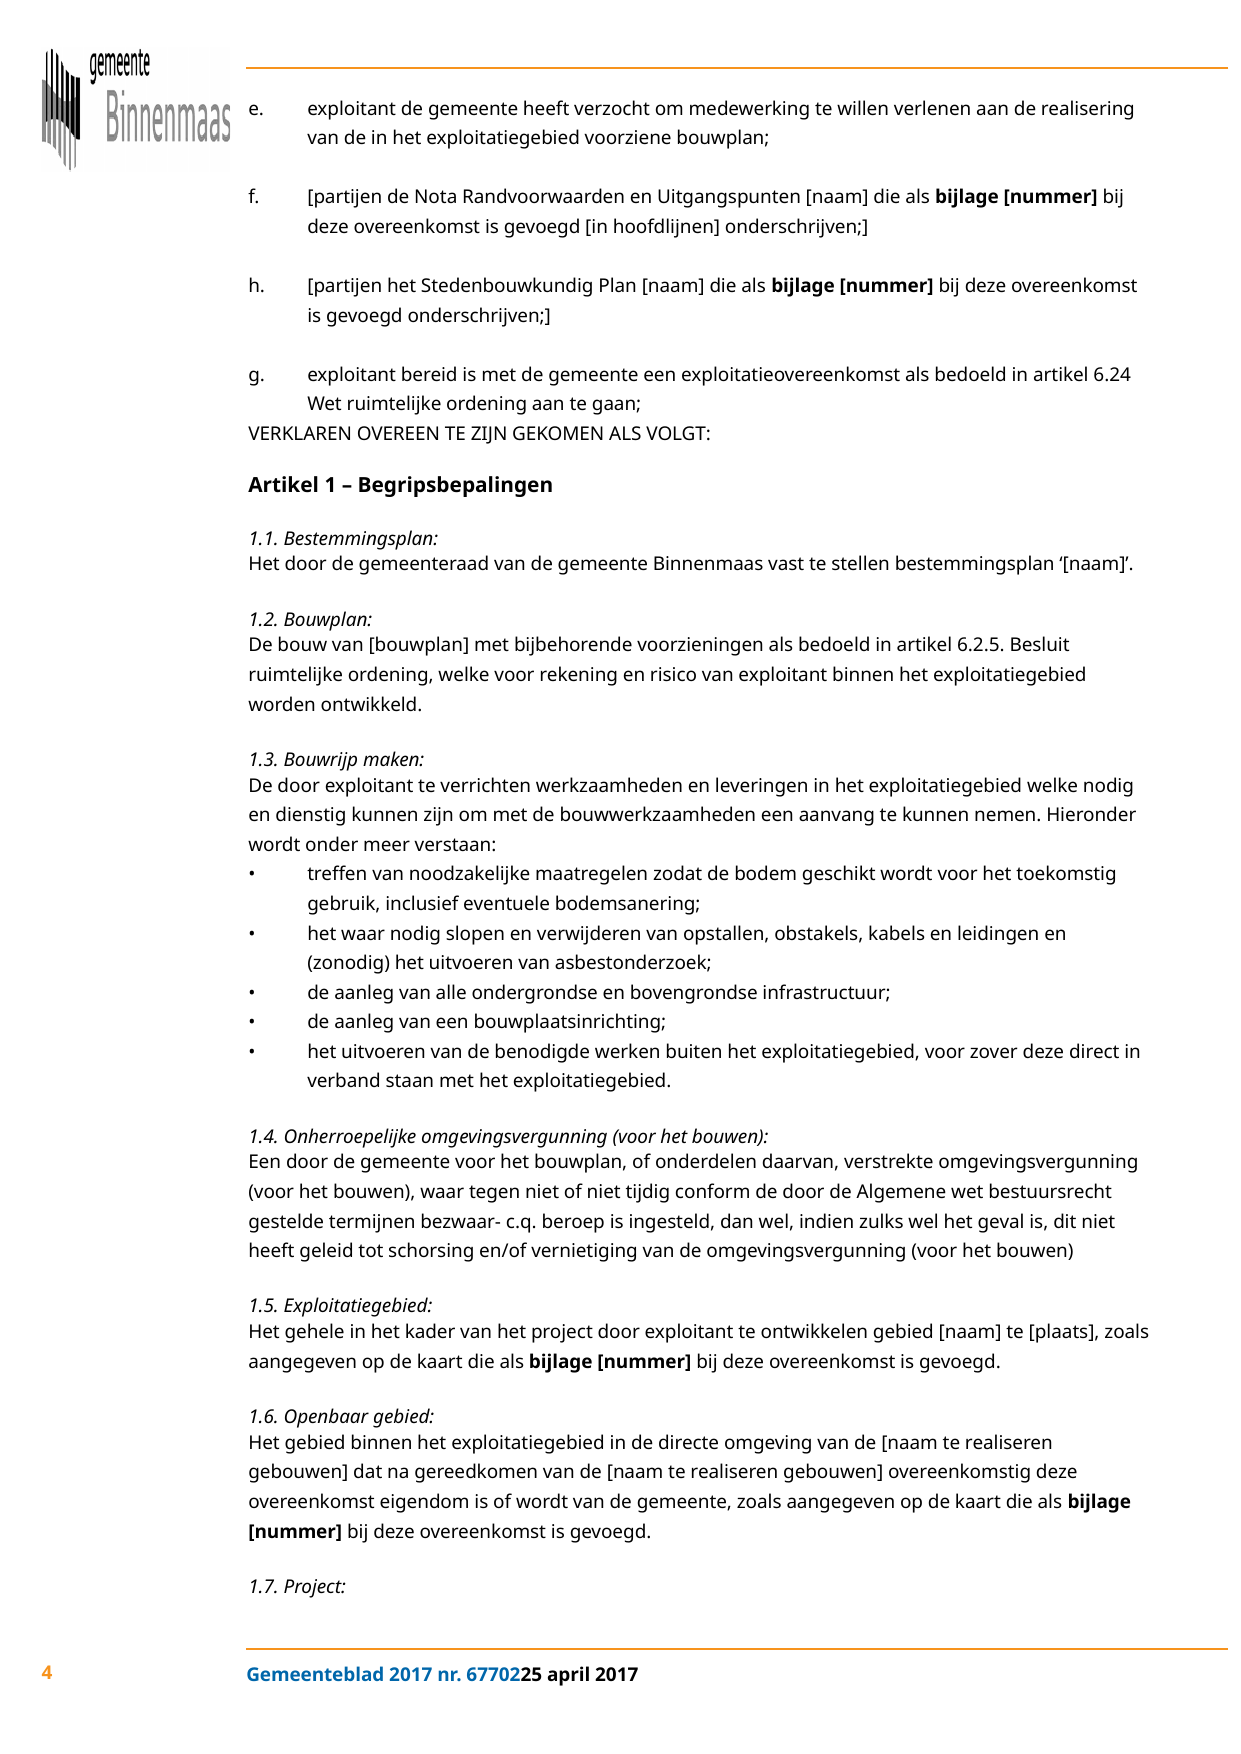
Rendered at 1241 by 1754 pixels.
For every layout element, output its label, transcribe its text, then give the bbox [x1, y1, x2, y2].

list exploitant de gemeente heeft verzocht om medewerking te willen verlenen aan de realisering van de in het exploitatiegebied voorziene bouwplan; [248, 95, 1152, 150]
list [partijen de Nota Randvoorwaarden en Uitgangspunten [naam] die als bijlage [nummer] bij deze overeenkomst is gevoegd [in hoofdlijnen] onderschrijven;] [248, 183, 1152, 239]
text 1.6. Openbaar gebied: [248, 1403, 1152, 1429]
text 1.7. Project: [248, 1573, 1152, 1599]
list de aanleg van alle ondergrondse en bovengrondse infrastructuur; [248, 979, 1152, 1004]
text 1.1. Bestemmingsplan: [248, 525, 1152, 551]
text 1.3. Bouwrijp maken: [248, 746, 1152, 772]
text De bouw van [bouwplan] met bijbehorende voorzieningen als bedoeld in artikel 6.2.5. Besluit ruimtelijke ordening, welke voor rekening en risico van exploitant binnen het exploitatiegebied worden ontwikkeld. [248, 632, 1152, 716]
text VERKLAREN OVEREEN TE ZIJN GEKOMEN ALS VOLGT: [248, 420, 1152, 446]
list exploitant bereid is met de gemeente een exploitatieovereenkomst als bedoeld in artikel 6.24 Wet ruimtelijke ordening aan te gaan; [248, 361, 1152, 416]
picture [41, 47, 231, 172]
text Een door de gemeente voor het bouwplan, of onderdelen daarvan, verstrekte omgevingsvergunning (voor het bouwen), waar tegen niet of niet tijdig conform de door de Algemene wet bestuursrecht gestelde termijnen bezwaar- c.q. beroep is ingesteld, dan wel, indien zulks wel het geval is, dit niet heeft geleid tot schorsing en/of vernietiging van de omgevingsvergunning (voor het bouwen) [248, 1149, 1152, 1263]
text 1.4. Onherroepelijke omgevingsvergunning (voor het bouwen): [248, 1123, 1152, 1149]
list het waar nodig slopen en verwijderen van opstallen, obstakels, kabels en leidingen en (zonodig) het uitvoeren van asbestonderzoek; [248, 920, 1152, 975]
text Het gebied binnen het exploitatiegebied in de directe omgeving van de [naam te realiseren gebouwen] dat na gereedkomen van de [naam te realiseren gebouwen] overeenkomstig deze overeenkomst eigendom is of wordt van de gemeente, zoals aangegeven op de kaart die als bijlage [nummer] bij deze overeenkomst is gevoegd. [248, 1429, 1152, 1543]
text Het gehele in het kader van het project door exploitant te ontwikkelen gebied [naam] te [plaats], zoals aangegeven op de kaart die als bijlage [nummer] bij deze overeenkomst is gevoegd. [248, 1318, 1152, 1374]
text Het door de gemeenteraad van de gemeente Binnenmaas vast te stellen bestemmingsplan ‘[naam]’. [248, 551, 1152, 576]
text 1.2. Bouwplan: [248, 606, 1152, 632]
text De door exploitant te verrichten werkzaamheden en leveringen in het exploitatiegebied welke nodig en dienstig kunnen zijn om met de bouwwerkzaamheden een aanvang te kunnen nemen. Hieronder wordt onder meer verstaan: [248, 772, 1152, 857]
list het uitvoeren van de benodigde werken buiten het exploitatiegebied, voor zover deze direct in verband staan met het exploitatiegebied. [248, 1038, 1152, 1093]
list treffen van noodzakelijke maatregelen zodat de bodem geschikt wordt voor het toekomstig gebruik, inclusief eventuele bodemsanering; [248, 861, 1152, 916]
text 1.5. Exploitatiegebied: [248, 1293, 1152, 1318]
list de aanleg van een bouwplaatsinrichting; [248, 1008, 1152, 1034]
list [partijen het Stedenbouwkundig Plan [naam] die als bijlage [nummer] bij deze overeenkomst is gevoegd onderschrijven;] [248, 272, 1152, 328]
text Artikel 1 – Begripsbepalingen [248, 471, 1152, 499]
